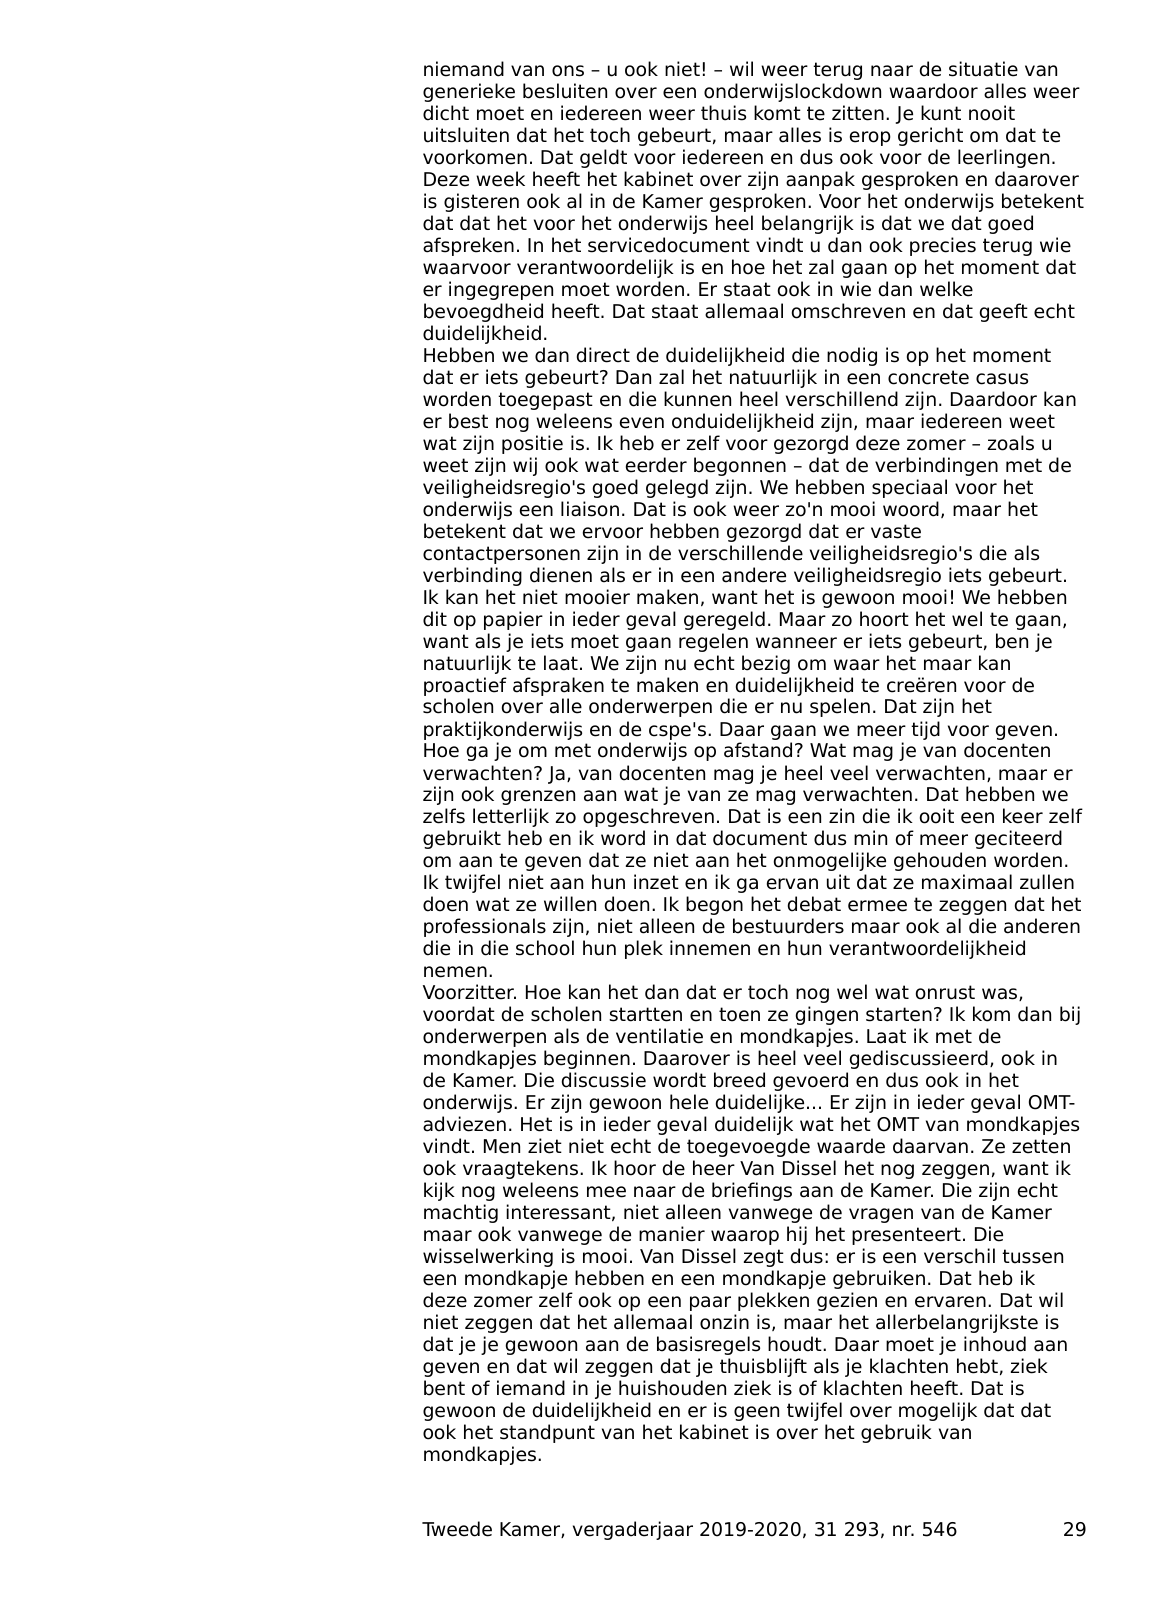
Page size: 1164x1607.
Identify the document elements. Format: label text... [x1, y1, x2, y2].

text Ik kan het niet mooier maken, want het is gewoon mooi! We hebben dit op papier in ieder geval geregeld. Maar zo hoort het wel te gaan, want als je iets moet gaan regelen wanneer er iets gebeurt, ben je natuurlijk te laat. We zijn nu echt bezig om waar het maar kan proactief afspraken te maken en duidelijkheid te creëren voor de scholen over alle onderwerpen die er nu spelen. Dat zijn het praktijkonderwijs en de cspe's. Daar gaan we meer tijd voor geven. Hoe ga je om met onderwijs op afstand? Wat mag je van docenten verwachten? Ja, van docenten mag je heel veel verwachten, maar er zijn ook grenzen aan wat je van ze mag verwachten. Dat hebben we zelfs letterlijk zo opgeschreven. Dat is een zin die ik ooit een keer zelf gebruikt heb en ik word in dat document dus min of meer geciteerd om aan te geven dat ze niet aan het onmogelijke gehouden worden. Ik twijfel niet aan hun inzet en ik ga ervan uit dat ze maximaal zullen doen wat ze willen doen. Ik begon het debat ermee te zeggen dat het professionals zijn, niet alleen de bestuurders maar ook al die anderen die in die school hun plek innemen en hun verantwoordelijkheid nemen. [422, 587, 1087, 982]
text niemand van ons – u ook niet! – wil weer terug naar de situatie van generieke besluiten over een onderwijslockdown waardoor alles weer dicht moet en iedereen weer thuis komt te zitten. Je kunt nooit uitsluiten dat het toch gebeurt, maar alles is erop gericht om dat te voorkomen. Dat geldt voor iedereen en dus ook voor de leerlingen. [422, 59, 1087, 169]
text Voorzitter. Hoe kan het dan dat er toch nog wel wat onrust was, voordat de scholen startten en toen ze gingen starten? Ik kom dan bij onderwerpen als de ventilatie en mondkapjes. Laat ik met de mondkapjes beginnen. Daarover is heel veel gediscussieerd, ook in de Kamer. Die discussie wordt breed gevoerd en dus ook in het onderwijs. Er zijn gewoon hele duidelijke... Er zijn in ieder geval OMT-adviezen. Het is in ieder geval duidelijk wat het OMT van mondkapjes vindt. Men ziet niet echt de toegevoegde waarde daarvan. Ze zetten ook vraagtekens. Ik hoor de heer Van Dissel het nog zeggen, want ik kijk nog weleens mee naar de briefings aan de Kamer. Die zijn echt machtig interessant, niet alleen vanwege de vragen van de Kamer maar ook vanwege de manier waarop hij het presenteert. Die wisselwerking is mooi. Van Dissel zegt dus: er is een verschil tussen een mondkapje hebben en een mondkapje gebruiken. Dat heb ik deze zomer zelf ook op een paar plekken gezien en ervaren. Dat wil niet zeggen dat het allemaal onzin is, maar het allerbelangrijkste is dat je je gewoon aan de basisregels houdt. Daar moet je inhoud aan geven en dat wil zeggen dat je thuisblijft als je klachten hebt, ziek bent of iemand in je huishouden ziek is of klachten heeft. Dat is gewoon de duidelijkheid en er is geen twijfel over mogelijk dat dat ook het standpunt van het kabinet is over het gebruik van mondkapjes. [422, 982, 1087, 1466]
text Deze week heeft het kabinet over zijn aanpak gesproken en daarover is gisteren ook al in de Kamer gesproken. Voor het onderwijs betekent dat dat het voor het onderwijs heel belangrijk is dat we dat goed afspreken. In het servicedocument vindt u dan ook precies terug wie waarvoor verantwoordelijk is en hoe het zal gaan op het moment dat er ingegrepen moet worden. Er staat ook in wie dan welke bevoegdheid heeft. Dat staat allemaal omschreven en dat geeft echt duidelijkheid. [422, 169, 1087, 345]
text Hebben we dan direct de duidelijkheid die nodig is op het moment dat er iets gebeurt? Dan zal het natuurlijk in een concrete casus worden toegepast en die kunnen heel verschillend zijn. Daardoor kan er best nog weleens even onduidelijkheid zijn, maar iedereen weet wat zijn positie is. Ik heb er zelf voor gezorgd deze zomer – zoals u weet zijn wij ook wat eerder begonnen – dat de verbindingen met de veiligheidsregio's goed gelegd zijn. We hebben speciaal voor het onderwijs een liaison. Dat is ook weer zo'n mooi woord, maar het betekent dat we ervoor hebben gezorgd dat er vaste contactpersonen zijn in de verschillende veiligheidsregio's die als verbinding dienen als er in een andere veiligheidsregio iets gebeurt. [422, 345, 1087, 587]
